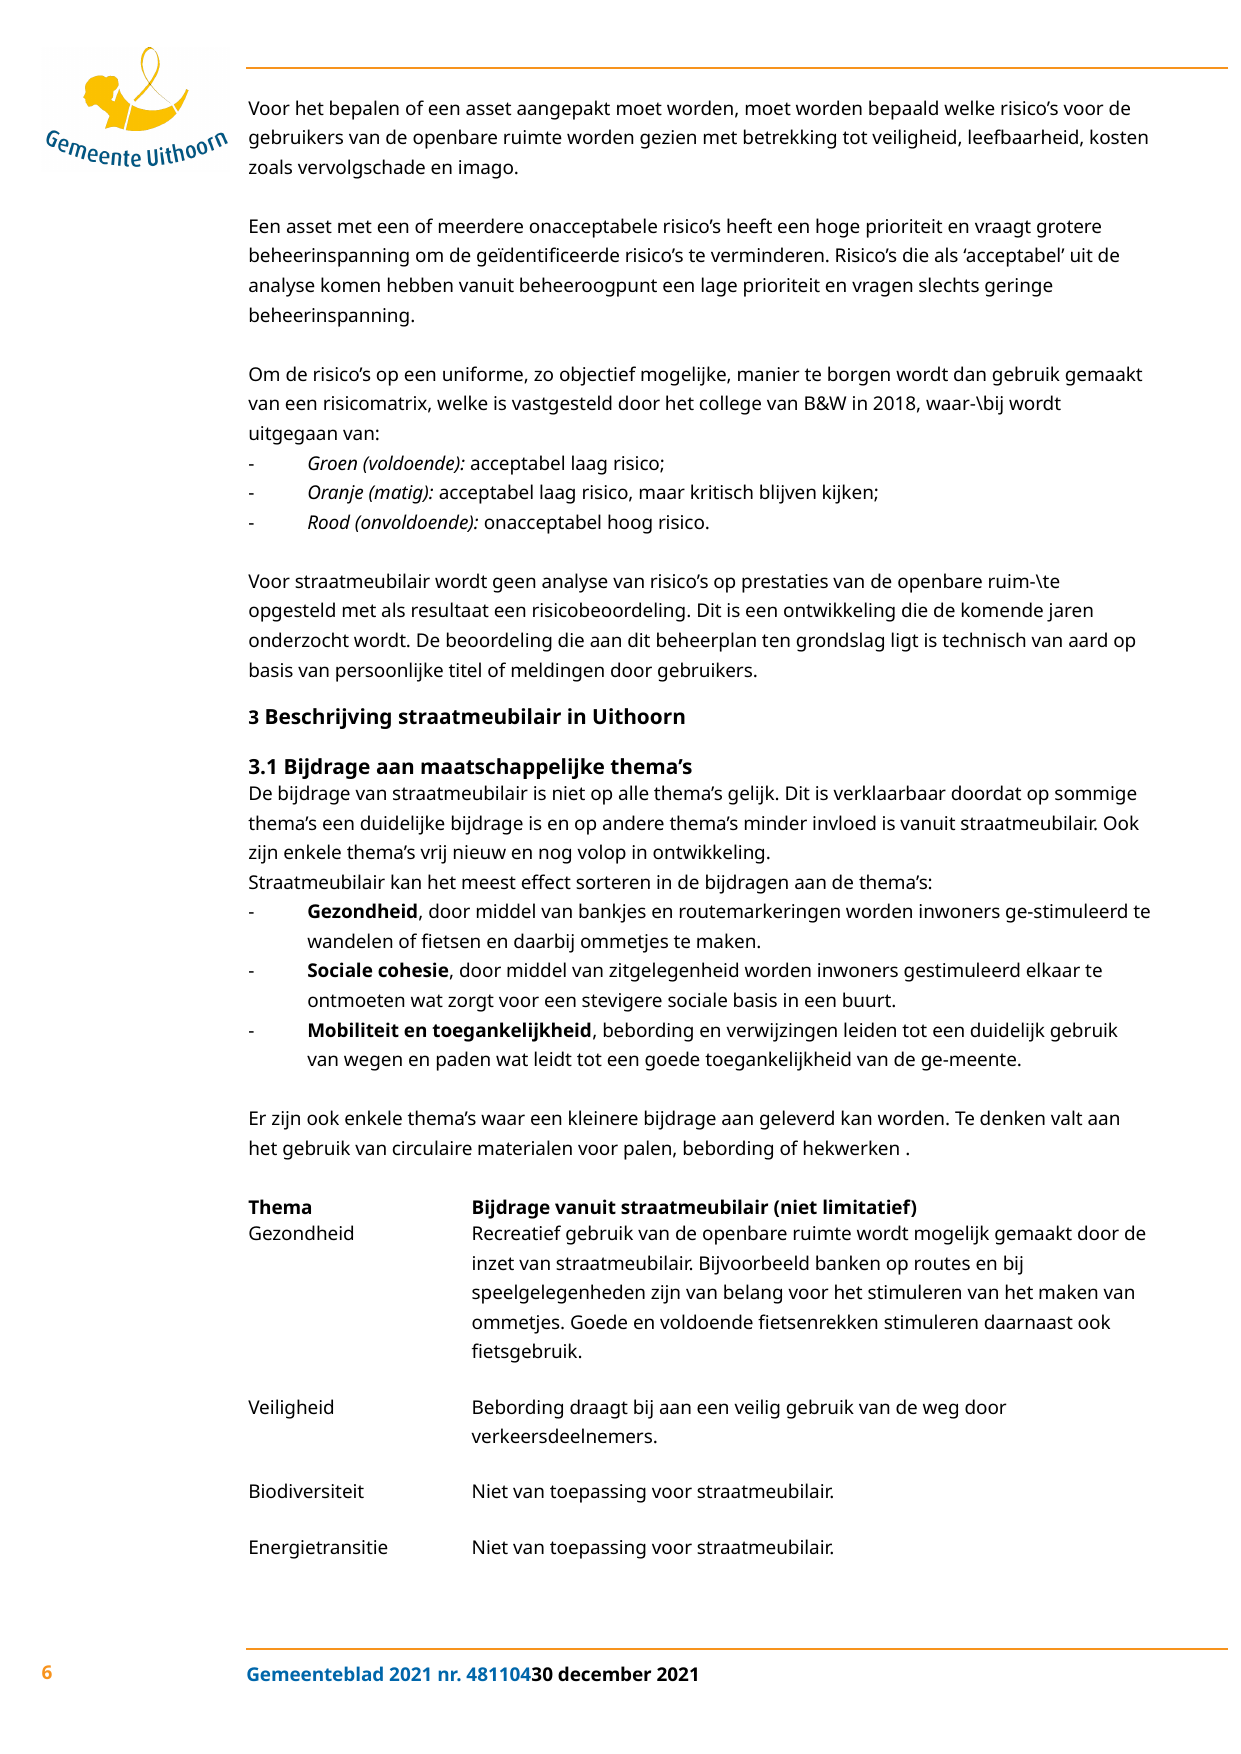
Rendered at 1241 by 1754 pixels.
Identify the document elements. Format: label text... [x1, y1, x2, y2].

text Voor straatmeubilair wordt geen analyse van risico’s op prestaties van de openbare ruim-\te opgesteld met als resultaat een risicobeoordeling. Dit is een ontwikkeling die de komende jaren onderzocht wordt. De beoordeling die aan dit beheerplan ten grondslag ligt is technisch van aard op basis van persoonlijke titel of meldingen door gebruikers. [248, 568, 1152, 683]
list Gezondheid, door middel van bankjes en routemarkeringen worden inwoners ge-stimuleerd te wandelen of fietsen en daarbij ommetjes te maken. [248, 898, 1152, 954]
table_header Bijdrage vanuit straatmeubilair (niet limitatief) [471, 1195, 1152, 1220]
text De bijdrage van straatmeubilair is niet op alle thema’s gelijk. Dit is verklaarbaar doordat op sommige thema’s een duidelijke bijdrage is en op andere thema’s minder invloed is vanuit straatmeubilair. Ook zijn enkele thema’s vrij nieuw en nog volop in ontwikkeling. [248, 780, 1152, 865]
table_cell Niet van toepassing voor straatmeubilair. [471, 1534, 1152, 1589]
list Groen (voldoende): acceptabel laag risico; [248, 450, 1152, 476]
table_cell Gezondheid [248, 1220, 471, 1394]
table_cell Niet van toepassing voor straatmeubilair. [471, 1479, 1152, 1534]
text Straatmeubilair kan het meest effect sorteren in de bijdragen aan de thema’s: [248, 869, 1152, 895]
list Rood (onvoldoende): onacceptabel hoog risico. [248, 509, 1152, 535]
table_header Thema [248, 1195, 471, 1220]
text Een asset met een of meerdere onacceptabele risico’s heeft een hoge prioriteit en vraagt grotere beheerinspanning om de geïdentificeerde risico’s te verminderen. Risico’s die als ‘acceptabel’ uit de analyse komen hebben vanuit beheeroogpunt een lage prioriteit en vragen slechts geringe beheerinspanning. [248, 213, 1152, 328]
table_cell Bebording draagt bij aan een veilig gebruik van de weg door verkeersdeelnemers. [471, 1394, 1152, 1479]
text 3.1 Bijdrage aan maatschappelijke thema’s [248, 752, 1152, 780]
picture [41, 47, 231, 172]
list Mobiliteit en toegankelijkheid, bebording en verwijzingen leiden tot een duidelijk gebruik van wegen en paden wat leidt tot een goede toegankelijkheid van de ge-meente. [248, 1017, 1152, 1072]
text 3 Beschrijving straatmeubilair in Uithoorn [248, 702, 1152, 731]
text Voor het bepalen of een asset aangepakt moet worden, moet worden bepaald welke risico’s voor de gebruikers van de openbare ruimte worden gezien met betrekking tot veiligheid, leefbaarheid, kosten zoals vervolgschade en imago. [248, 95, 1152, 180]
list Oranje (matig): acceptabel laag risico, maar kritisch blijven kijken; [248, 479, 1152, 505]
table_cell Energietransitie [248, 1534, 471, 1589]
table_cell Veiligheid [248, 1394, 471, 1479]
table_cell Recreatief gebruik van de openbare ruimte wordt mogelijk gemaakt door de inzet van straatmeubilair. Bijvoorbeeld banken op routes en bij speelgelegenheden zijn van belang voor het stimuleren van het maken van ommetjes. Goede en voldoende fietsenrekken stimuleren daarnaast ook fietsgebruik. [471, 1220, 1152, 1394]
text Er zijn ook enkele thema’s waar een kleinere bijdrage aan geleverd kan worden. Te denken valt aan het gebruik van circulaire materialen voor palen, bebording of hekwerken . [248, 1106, 1152, 1161]
list Sociale cohesie, door middel van zitgelegenheid worden inwoners gestimuleerd elkaar te ontmoeten wat zorgt voor een stevigere sociale basis in een buurt. [248, 958, 1152, 1013]
text Om de risico’s op een uniforme, zo objectief mogelijke, manier te borgen wordt dan gebruik gemaakt van een risicomatrix, welke is vastgesteld door het college van B&W in 2018, waar-\bij wordt uitgegaan van: [248, 361, 1152, 446]
table_cell Biodiversiteit [248, 1479, 471, 1534]
